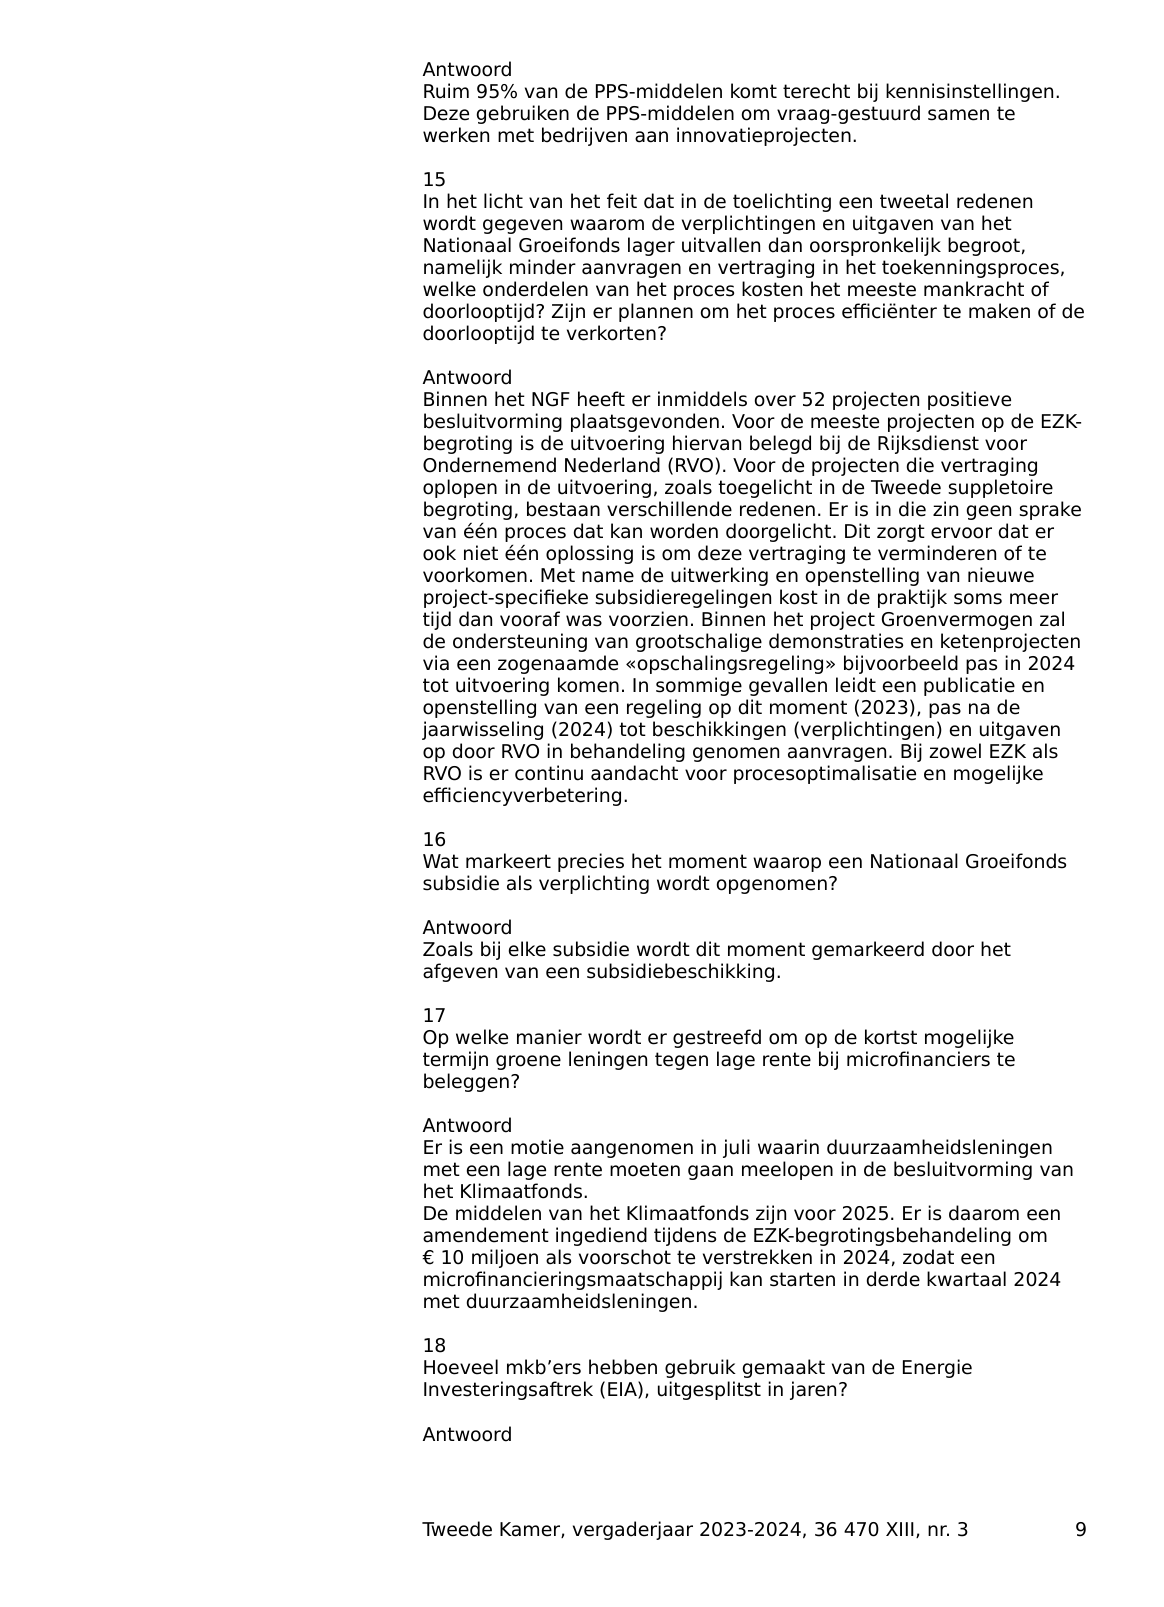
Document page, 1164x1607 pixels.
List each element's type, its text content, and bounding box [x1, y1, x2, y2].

text Ruim 95% van de PPS-middelen komt terecht bij kennisinstellingen. Deze gebruiken de PPS-middelen om vraag-gestuurd samen te werken met bedrijven aan innovatieprojecten. [422, 81, 1087, 147]
text Hoeveel mkb’ers hebben gebruik gemaakt van de Energie Investeringsaftrek (EIA), uitgesplitst in jaren? [422, 1357, 1087, 1401]
text In het licht van het feit dat in de toelichting een tweetal redenen wordt gegeven waarom de verplichtingen en uitgaven van het Nationaal Groeifonds lager uitvallen dan oorspronkelijk begroot, namelijk minder aanvragen en vertraging in het toekenningsproces, welke onderdelen van het proces kosten het meeste mankracht of doorlooptijd? Zijn er plannen om het proces efficiënter te maken of de doorlooptijd te verkorten? [422, 191, 1087, 345]
text 15 [422, 169, 1087, 191]
text Antwoord [422, 1115, 1087, 1137]
text Er is een motie aangenomen in juli waarin duurzaamheidsleningen met een lage rente moeten gaan meelopen in de besluitvorming van het Klimaatfonds. [422, 1137, 1087, 1203]
text 17 [422, 1005, 1087, 1027]
text Antwoord [422, 367, 1087, 389]
text Binnen het NGF heeft er inmiddels over 52 projecten positieve besluitvorming plaatsgevonden. Voor de meeste projecten op de EZK-begroting is de uitvoering hiervan belegd bij de Rijksdienst voor Ondernemend Nederland (RVO). Voor de projecten die vertraging oplopen in de uitvoering, zoals toegelicht in de Tweede suppletoire begroting, bestaan verschillende redenen. Er is in die zin geen sprake van één proces dat kan worden doorgelicht. Dit zorgt ervoor dat er ook niet één oplossing is om deze vertraging te verminderen of te voorkomen. Met name de uitwerking en openstelling van nieuwe project-specifieke subsidieregelingen kost in de praktijk soms meer tijd dan vooraf was voorzien. Binnen het project Groenvermogen zal de ondersteuning van grootschalige demonstraties en ketenprojecten via een zogenaamde «opschalingsregeling» bijvoorbeeld pas in 2024 tot uitvoering komen. In sommige gevallen leidt een publicatie en openstelling van een regeling op dit moment (2023), pas na de jaarwisseling (2024) tot beschikkingen (verplichtingen) en uitgaven op door RVO in behandeling genomen aanvragen. Bij zowel EZK als RVO is er continu aandacht voor procesoptimalisatie en mogelijke efficiencyverbetering. [422, 389, 1087, 807]
text Antwoord [422, 1423, 1087, 1445]
text 16 [422, 829, 1087, 851]
text 18 [422, 1335, 1087, 1357]
text Op welke manier wordt er gestreefd om op de kortst mogelijke termijn groene leningen tegen lage rente bij microfinanciers te beleggen? [422, 1027, 1087, 1093]
text Wat markeert precies het moment waarop een Nationaal Groeifonds subsidie als verplichting wordt opgenomen? [422, 851, 1087, 895]
text Antwoord [422, 917, 1087, 939]
text De middelen van het Klimaatfonds zijn voor 2025. Er is daarom een amendement ingediend tijdens de EZK-begrotingsbehandeling om € 10 miljoen als voorschot te verstrekken in 2024, zodat een microfinancieringsmaatschappij kan starten in derde kwartaal 2024 met duurzaamheidsleningen. [422, 1203, 1087, 1313]
text Antwoord [422, 59, 1087, 81]
text Zoals bij elke subsidie wordt dit moment gemarkeerd door het afgeven van een subsidiebeschikking. [422, 939, 1087, 983]
